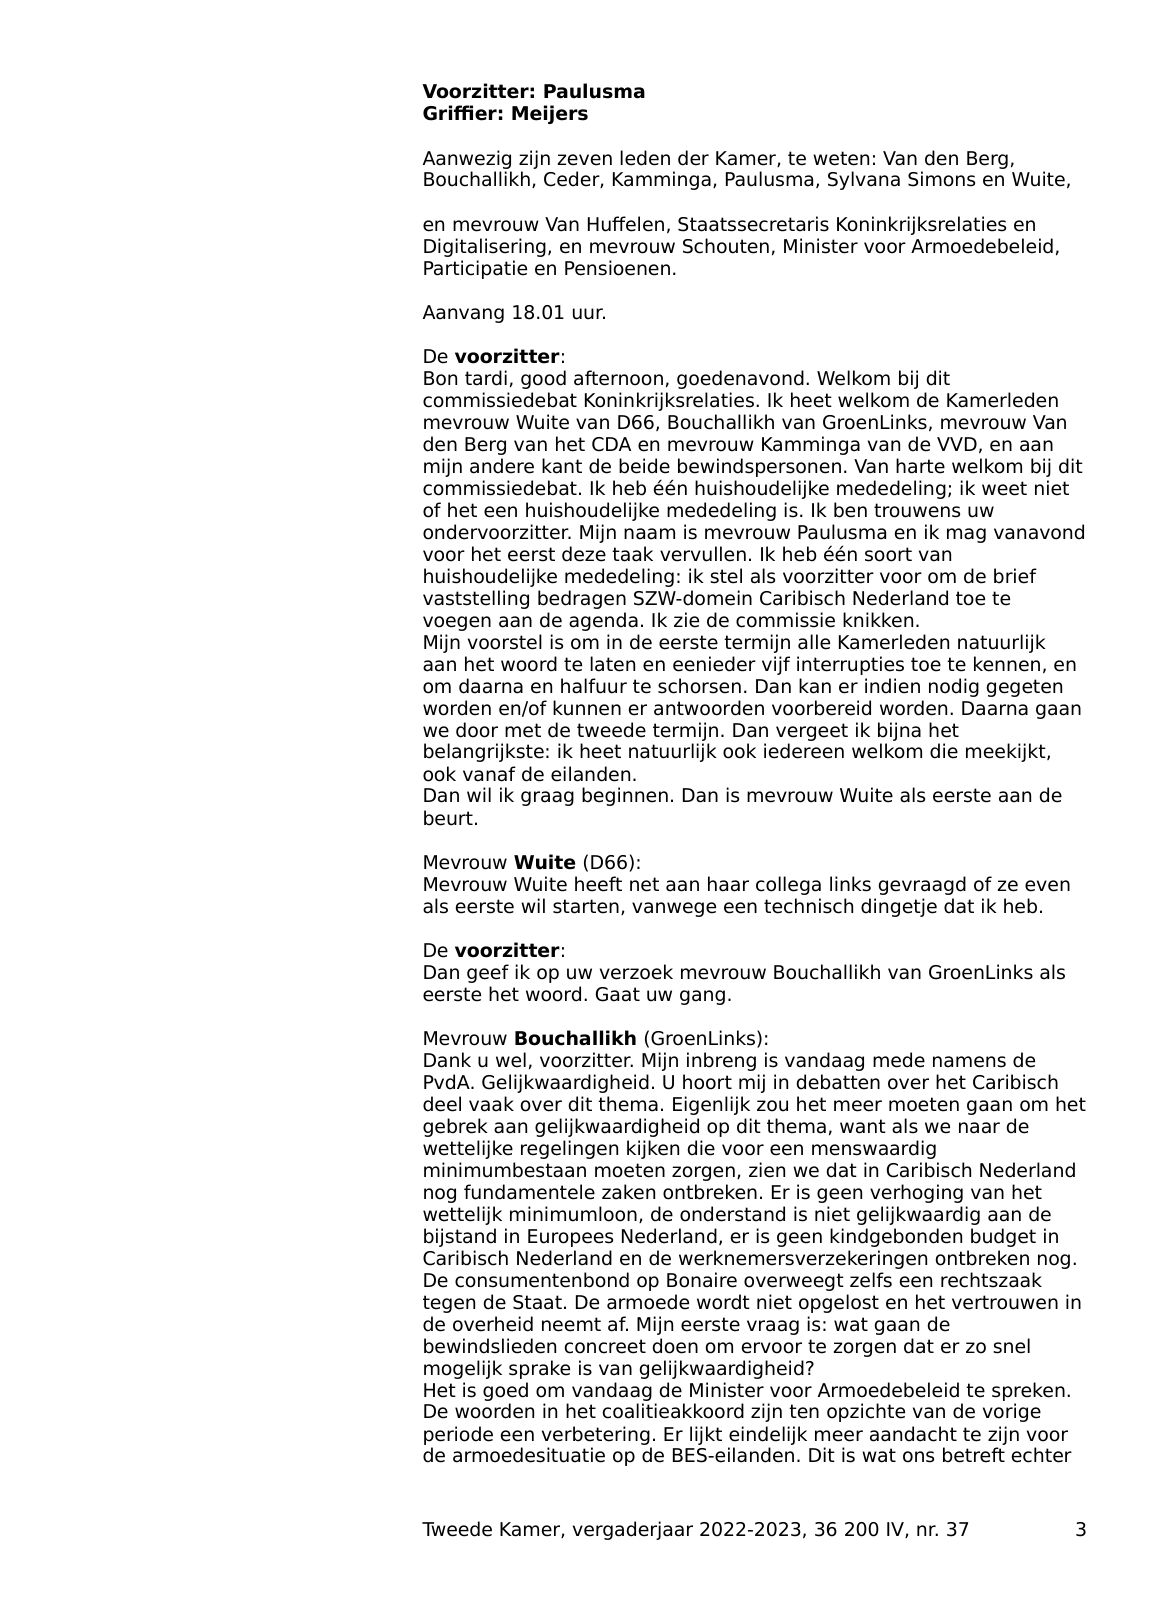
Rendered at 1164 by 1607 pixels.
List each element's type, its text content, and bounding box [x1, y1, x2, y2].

text Griffier: Meijers [422, 103, 1087, 125]
text Aanwezig zijn zeven leden der Kamer, te weten: Van den Berg, Bouchallikh, Ceder, Kamminga, Paulusma, Sylvana Simons en Wuite, [422, 147, 1087, 191]
text Dan geef ik op uw verzoek mevrouw Bouchallikh van GroenLinks als eerste het woord. Gaat uw gang. [422, 962, 1087, 1006]
text Mevrouw Bouchallikh (GroenLinks): [422, 1028, 1087, 1050]
text Bon tardi, good afternoon, goedenavond. Welkom bij dit commissiedebat Koninkrijksrelaties. Ik heet welkom de Kamerleden mevrouw Wuite van D66, Bouchallikh van GroenLinks, mevrouw Van den Berg van het CDA en mevrouw Kamminga van de VVD, en aan mijn andere kant de beide bewindspersonen. Van harte welkom bij dit commissiedebat. Ik heb één huishoudelijke mededeling; ik weet niet of het een huishoudelijke mededeling is. Ik ben trouwens uw ondervoorzitter. Mijn naam is mevrouw Paulusma en ik mag vanavond voor het eerst deze taak vervullen. Ik heb één soort van huishoudelijke mededeling: ik stel als voorzitter voor om de brief vaststelling bedragen SZW-domein Caribisch Nederland toe te voegen aan de agenda. Ik zie de commissie knikken. [422, 368, 1087, 632]
text Voorzitter: Paulusma [422, 81, 1087, 103]
text Mevrouw Wuite (D66): [422, 852, 1087, 873]
text De voorzitter: [422, 940, 1087, 962]
text Aanvang 18.01 uur. [422, 302, 1087, 324]
text Mevrouw Wuite heeft net aan haar collega links gevraagd of ze even als eerste wil starten, vanwege een technisch dingetje dat ik heb. [422, 873, 1087, 917]
text Het is goed om vandaag de Minister voor Armoedebeleid te spreken. De woorden in het coalitieakkoord zijn ten opzichte van de vorige periode een verbetering. Er lijkt eindelijk meer aandacht te zijn voor de armoedesituatie op de BES-eilanden. Dit is wat ons betreft echter [422, 1379, 1087, 1467]
text De voorzitter: [422, 346, 1087, 368]
text Mijn voorstel is om in de eerste termijn alle Kamerleden natuurlijk aan het woord te laten en eenieder vijf interrupties toe te kennen, en om daarna en halfuur te schorsen. Dan kan er indien nodig gegeten worden en/of kunnen er antwoorden voorbereid worden. Daarna gaan we door met de tweede termijn. Dan vergeet ik bijna het belangrijkste: ik heet natuurlijk ook iedereen welkom die meekijkt, ook vanaf de eilanden. [422, 632, 1087, 785]
text Dan wil ik graag beginnen. Dan is mevrouw Wuite als eerste aan de beurt. [422, 785, 1087, 829]
text en mevrouw Van Huffelen, Staatssecretaris Koninkrijksrelaties en Digitalisering, en mevrouw Schouten, Minister voor Armoedebeleid, Participatie en Pensioenen. [422, 213, 1087, 279]
text Dank u wel, voorzitter. Mijn inbreng is vandaag mede namens de PvdA. Gelijkwaardigheid. U hoort mij in debatten over het Caribisch deel vaak over dit thema. Eigenlijk zou het meer moeten gaan om het gebrek aan gelijkwaardigheid op dit thema, want als we naar de wettelijke regelingen kijken die voor een menswaardig minimumbestaan moeten zorgen, zien we dat in Caribisch Nederland nog fundamentele zaken ontbreken. Er is geen verhoging van het wettelijk minimumloon, de onderstand is niet gelijkwaardig aan de bijstand in Europees Nederland, er is geen kindgebonden budget in Caribisch Nederland en de werknemersverzekeringen ontbreken nog. De consumentenbond op Bonaire overweegt zelfs een rechtszaak tegen de Staat. De armoede wordt niet opgelost en het vertrouwen in de overheid neemt af. Mijn eerste vraag is: wat gaan de bewindslieden concreet doen om ervoor te zorgen dat er zo snel mogelijk sprake is van gelijkwaardigheid? [422, 1050, 1087, 1379]
